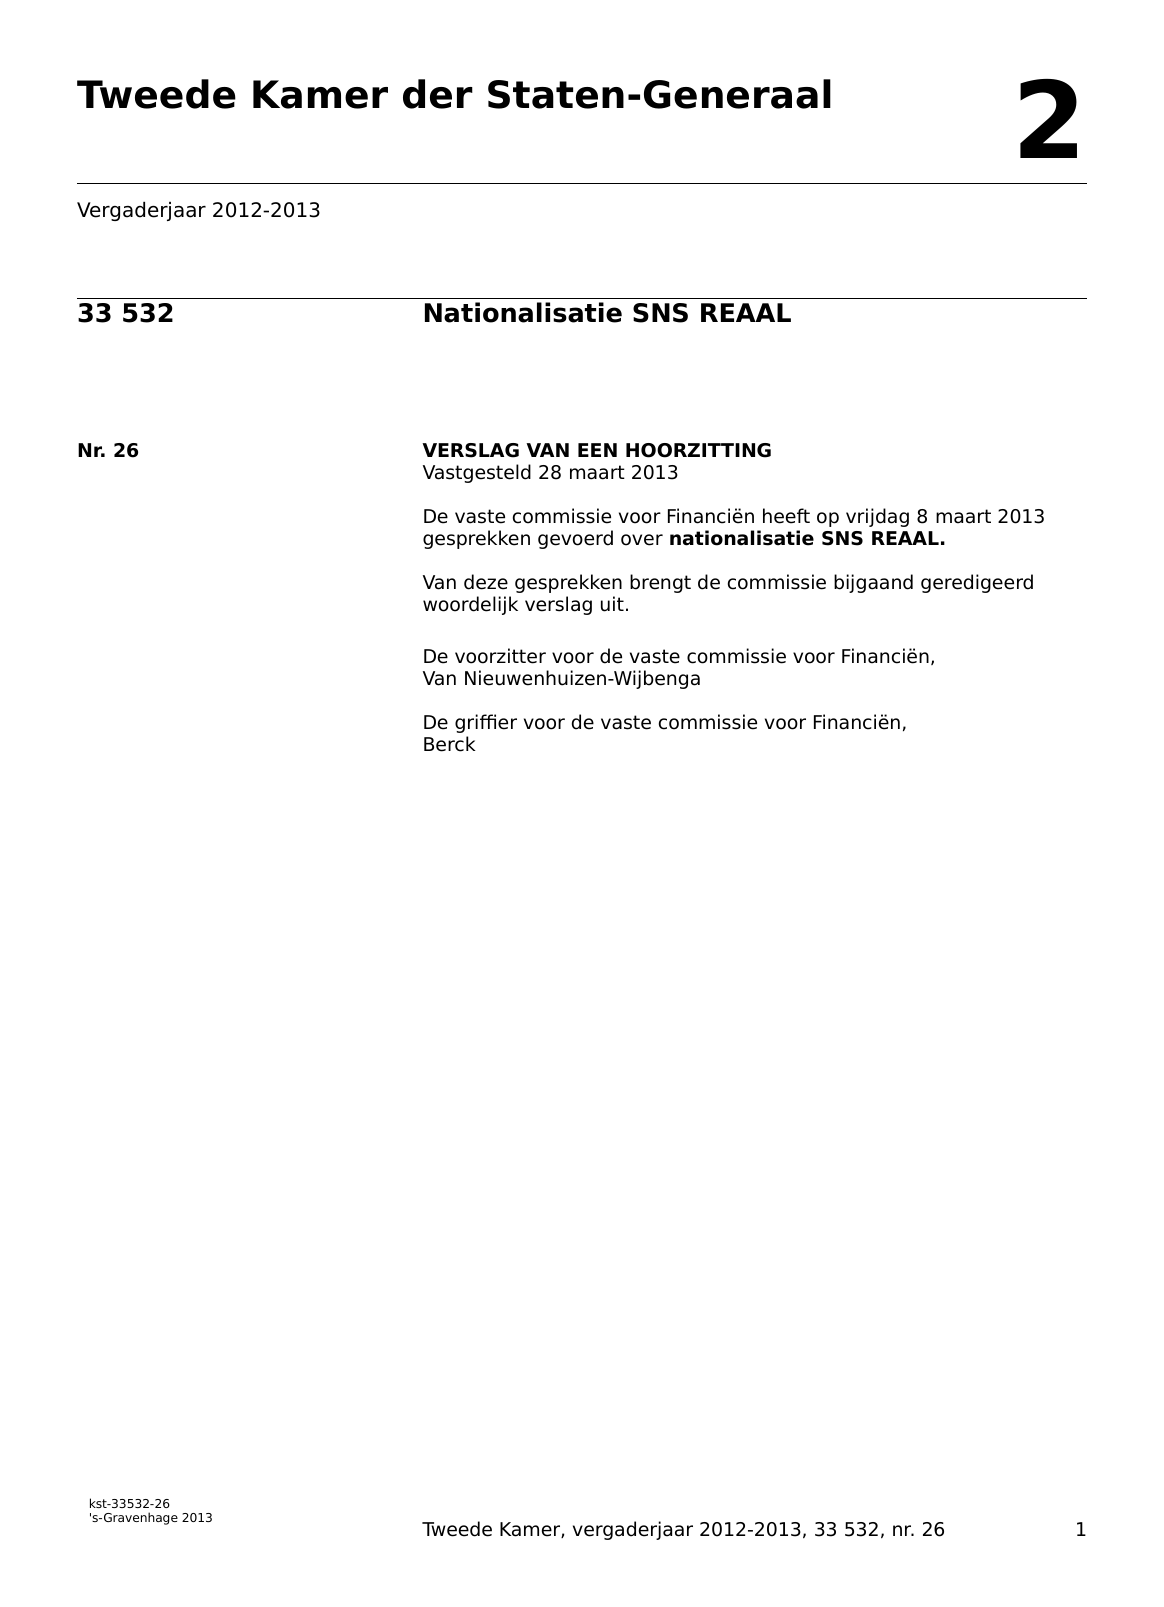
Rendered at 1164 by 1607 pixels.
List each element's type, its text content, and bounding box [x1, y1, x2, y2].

subtitle Nr. 26 VERSLAG VAN EEN HOORZITTING [77, 440, 1087, 462]
subtitle 33 532 Nationalisatie SNS REAAL [77, 299, 1087, 329]
table_header 2 [886, 59, 1087, 183]
text Van deze gesprekken brengt de commissie bijgaand geredigeerd woordelijk verslag uit. [422, 572, 1087, 616]
table_cell Vergaderjaar 2012-2013 [77, 184, 1087, 298]
text kst-33532-26 [88, 1497, 323, 1511]
text De griffier voor de vaste commissie voor Financiën, Berck [422, 712, 1087, 756]
text De vaste commissie voor Financiën heeft op vrijdag 8 maart 2013 gesprekken gevoerd over nationalisatie SNS REAAL. [422, 506, 1087, 550]
text 's-Gravenhage 2013 [88, 1511, 323, 1525]
text Vastgesteld 28 maart 2013 [422, 462, 1087, 484]
text De voorzitter voor de vaste commissie voor Financiën, Van Nieuwenhuizen-Wijbenga [422, 646, 1087, 690]
table_header Tweede Kamer der Staten-Generaal [77, 59, 886, 183]
